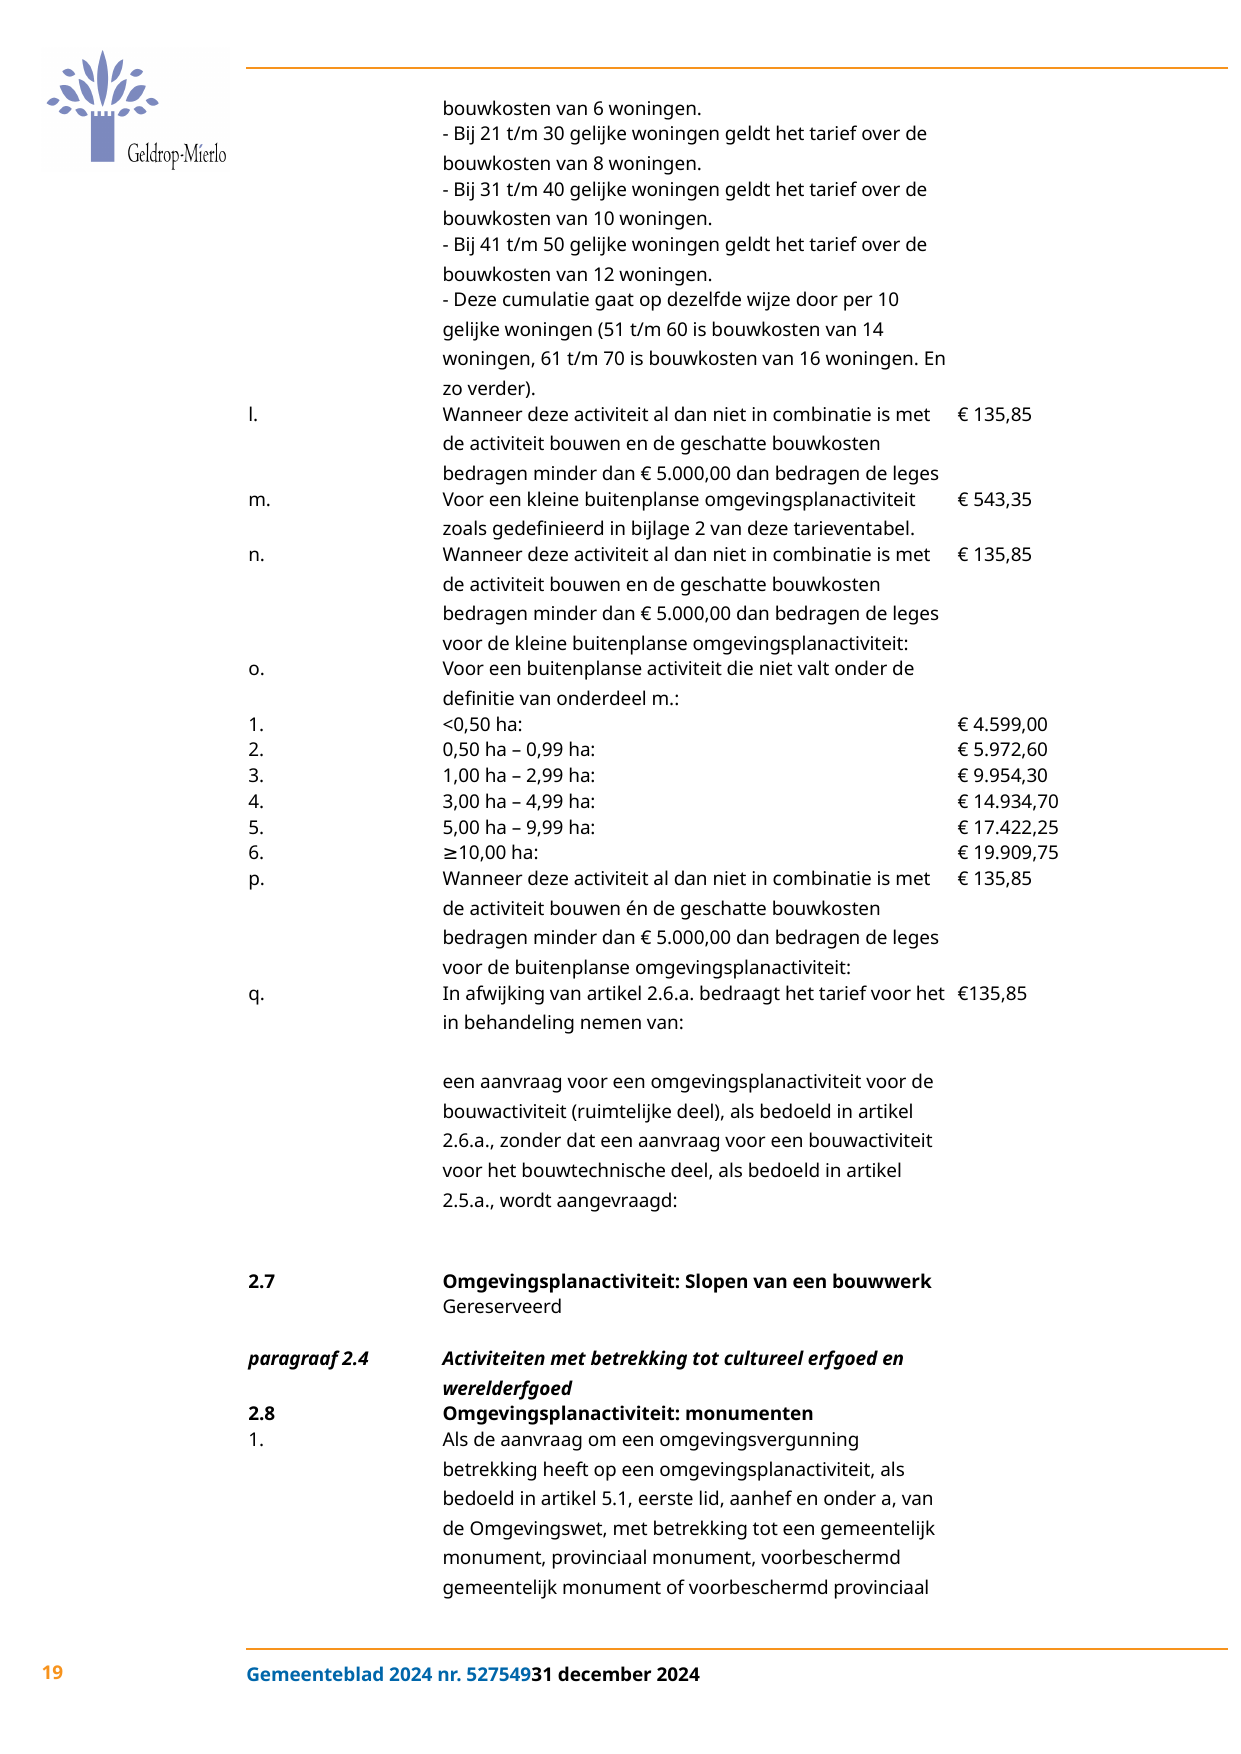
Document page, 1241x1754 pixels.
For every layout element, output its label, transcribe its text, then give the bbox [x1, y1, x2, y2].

table_cell [248, 286, 442, 401]
table_cell [248, 121, 442, 176]
table_cell 4. [248, 788, 442, 814]
table_cell [958, 231, 1152, 286]
table_cell € 135,85 [958, 541, 1152, 656]
table_cell ≥10,00 ha: [442, 840, 957, 865]
table_cell - Bij 41 t/m 50 gelijke woningen geldt het tarief over de bouwkosten van 12 woningen. [442, 231, 957, 286]
table_cell [442, 1319, 957, 1345]
table_cell 6. [248, 840, 442, 865]
table_cell [958, 1242, 1152, 1268]
table_cell € 4.599,00 [958, 711, 1152, 737]
table_cell € 17.422,25 [958, 814, 1152, 839]
table_cell [442, 1242, 957, 1268]
table_cell [958, 1294, 1152, 1319]
table_cell 5. [248, 814, 442, 839]
table_cell € 543,35 [958, 486, 1152, 541]
table_cell [958, 176, 1152, 231]
table_cell €135,85 [958, 980, 1152, 1242]
table_cell - Deze cumulatie gaat op dezelfde wijze door per 10 gelijke woningen (51 t/m 60 is bouwkosten van 14 woningen, 61 t/m 70 is bouwkosten van 16 woningen. En zo verder). [442, 286, 957, 401]
table_cell Gereserveerd [442, 1294, 957, 1319]
table_cell [248, 1294, 442, 1319]
picture [41, 47, 231, 172]
table_cell [958, 121, 1152, 176]
table_cell € 14.934,70 [958, 788, 1152, 814]
table_cell Wanneer deze activiteit al dan niet in combinatie is met de activiteit bouwen en de geschatte bouwkosten bedragen minder dan € 5.000,00 dan bedragen de leges voor de kleine buitenplanse omgevingsplanactiviteit: [442, 541, 957, 656]
table_cell 3,00 ha – 4,99 ha: [442, 788, 957, 814]
table_cell Wanneer deze activiteit al dan niet in combinatie is met de activiteit bouwen én de geschatte bouwkosten bedragen minder dan € 5.000,00 dan bedragen de leges voor de buitenplanse omgevingsplanactiviteit: [442, 865, 957, 980]
table_cell 1. [248, 1426, 442, 1600]
table_cell 2.7 [248, 1268, 442, 1294]
table_cell [958, 1426, 1152, 1600]
table_cell q. [248, 980, 442, 1242]
table_cell [958, 95, 1152, 121]
table_cell € 5.972,60 [958, 737, 1152, 762]
table_cell 2. [248, 737, 442, 762]
table_cell Activiteiten met betrekking tot cultureel erfgoed en werelderfgoed [442, 1345, 957, 1400]
table_cell [958, 1319, 1152, 1345]
table_cell [958, 1268, 1152, 1294]
table_cell 5,00 ha – 9,99 ha: [442, 814, 957, 839]
table_cell Als de aanvraag om een omgevingsvergunning betrekking heeft op een omgevingsplanactiviteit, als bedoeld in artikel 5.1, eerste lid, aanhef en onder a, van de Omgevingswet, met betrekking tot een gemeentelijk monument, provinciaal monument, voorbeschermd gemeentelijk monument of voorbeschermd provinciaal [442, 1426, 957, 1600]
table_cell m. [248, 486, 442, 541]
table_cell n. [248, 541, 442, 656]
table_cell [248, 1319, 442, 1345]
table_cell € 135,85 [958, 865, 1152, 980]
table_cell 3. [248, 763, 442, 788]
table_cell [958, 656, 1152, 711]
table_cell Omgevingsplanactiviteit: monumenten [442, 1400, 957, 1426]
table_cell Voor een kleine buitenplanse omgevingsplanactiviteit zoals gedefinieerd in bijlage 2 van deze tarieventabel. [442, 486, 957, 541]
table_cell [248, 1242, 442, 1268]
table_cell - Bij 31 t/m 40 gelijke woningen geldt het tarief over de bouwkosten van 10 woningen. [442, 176, 957, 231]
table_cell [958, 1345, 1152, 1400]
table_cell - Bij 21 t/m 30 gelijke woningen geldt het tarief over de bouwkosten van 8 woningen. [442, 121, 957, 176]
table_cell p. [248, 865, 442, 980]
table_cell [248, 95, 442, 121]
table_cell In afwijking van artikel 2.6.a. bedraagt het tarief voor het in behandeling nemen van: een aanvraag voor een omgevingsplanactiviteit voor de bouwactiviteit (ruimtelijke deel), als bedoeld in artikel 2.6.a., zonder dat een aanvraag voor een bouwactiviteit voor het bouwtechnische deel, als bedoeld in artikel 2.5.a., wordt aangevraagd: [442, 980, 957, 1242]
table_cell Voor een buitenplanse activiteit die niet valt onder de definitie van onderdeel m.: [442, 656, 957, 711]
table_cell € 135,85 [958, 401, 1152, 486]
table_cell 1. [248, 711, 442, 737]
table_cell [248, 231, 442, 286]
table_cell <0,50 ha: [442, 711, 957, 737]
table_cell 2.8 [248, 1400, 442, 1426]
table_cell [958, 1400, 1152, 1426]
table_cell 0,50 ha – 0,99 ha: [442, 737, 957, 762]
table_cell 1,00 ha – 2,99 ha: [442, 763, 957, 788]
table_cell [958, 286, 1152, 401]
table_cell Wanneer deze activiteit al dan niet in combinatie is met de activiteit bouwen en de geschatte bouwkosten bedragen minder dan € 5.000,00 dan bedragen de leges [442, 401, 957, 486]
table_cell Omgevingsplanactiviteit: Slopen van een bouwwerk [442, 1268, 957, 1294]
table_cell € 19.909,75 [958, 840, 1152, 865]
table_cell l. [248, 401, 442, 486]
table_cell bouwkosten van 6 woningen. [442, 95, 957, 121]
table_cell € 9.954,30 [958, 763, 1152, 788]
table_cell [248, 176, 442, 231]
table_cell paragraaf 2.4 [248, 1345, 442, 1400]
table_cell o. [248, 656, 442, 711]
